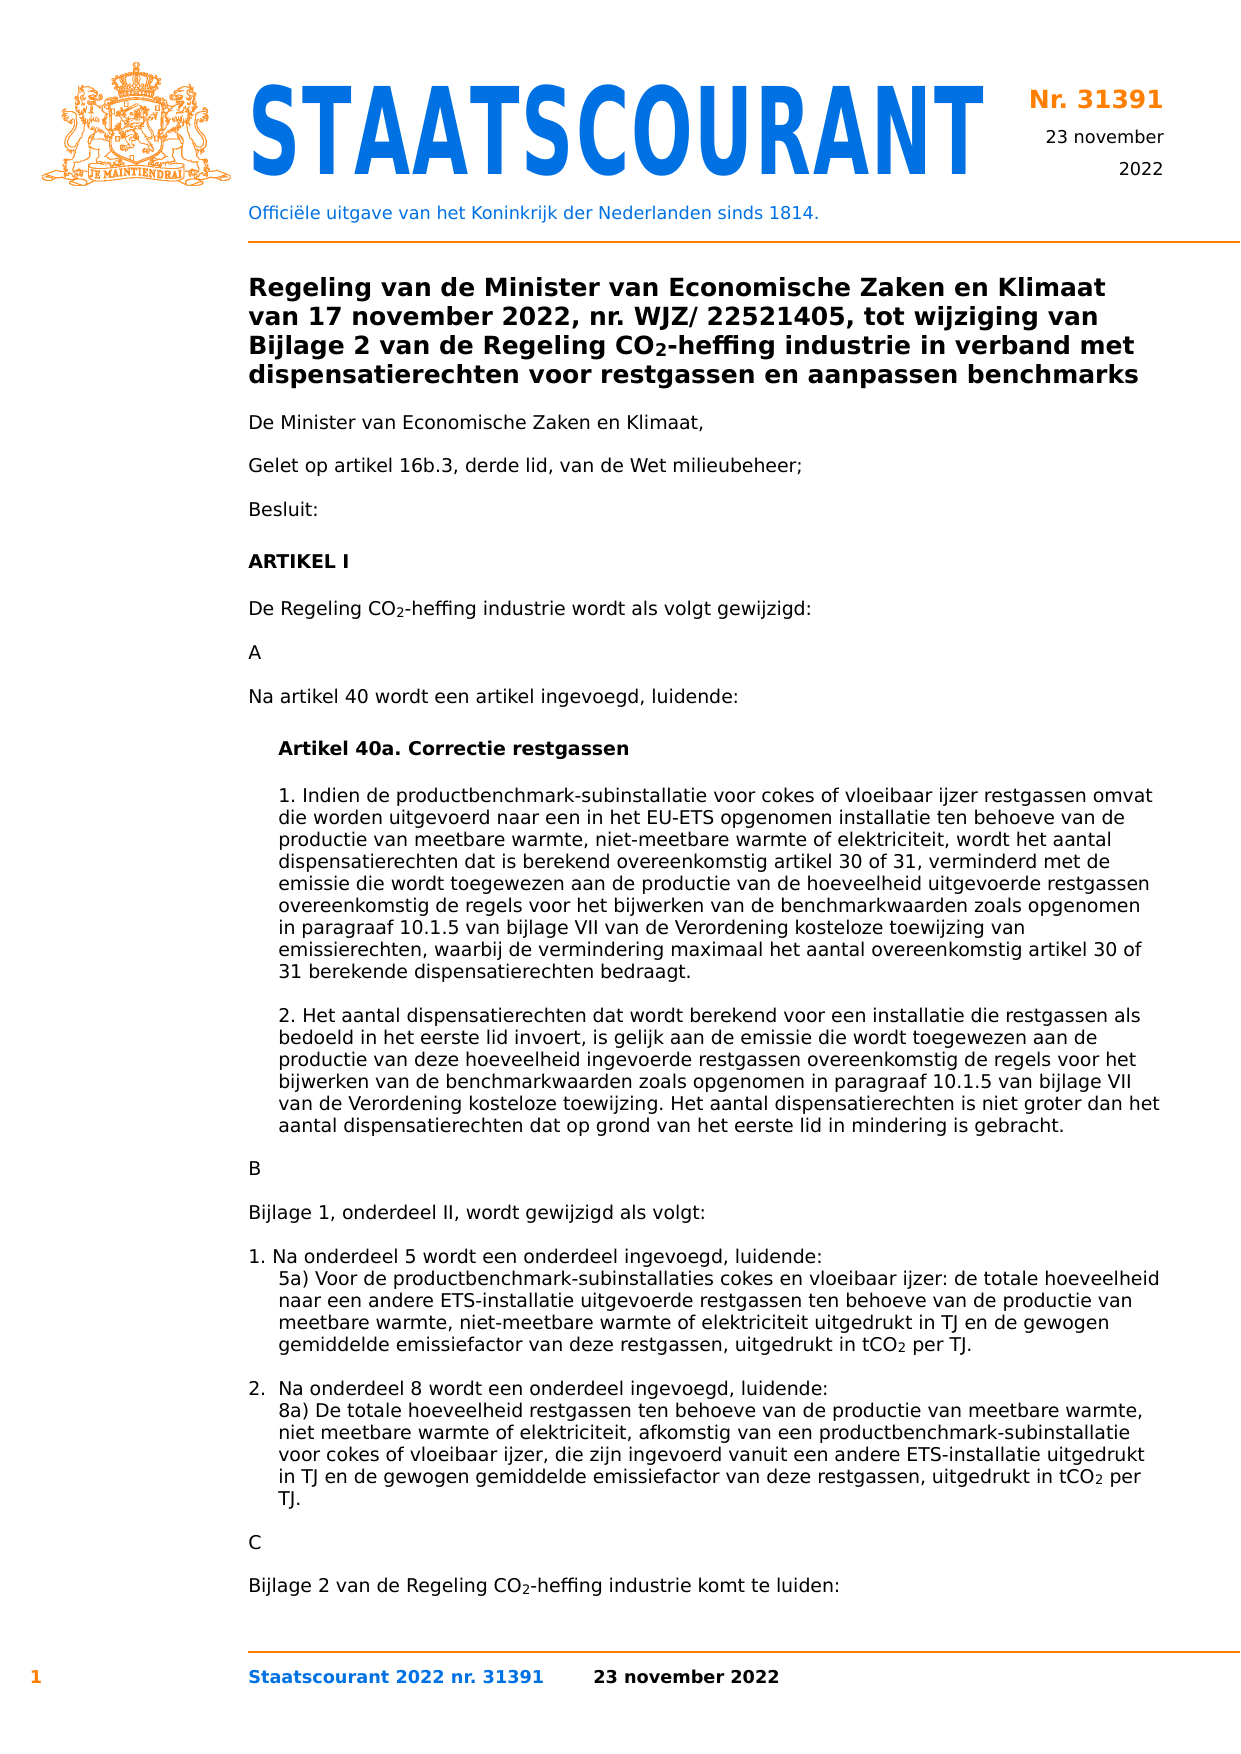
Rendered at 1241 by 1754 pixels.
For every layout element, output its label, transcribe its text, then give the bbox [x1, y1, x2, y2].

text A [248, 642, 1163, 664]
text 1. Na onderdeel 5 wordt een onderdeel ingevoegd, luidende: [248, 1246, 1163, 1268]
text 5a) Voor de productbenchmark-subinstallaties cokes en vloeibaar ijzer: de totale hoeveelheid naar een andere ETS-installatie uitgevoerde restgassen ten behoeve van de productie van meetbare warmte, niet-meetbare warmte of elektriciteit uitgedrukt in TJ en de gewogen gemiddelde emissiefactor van deze restgassen, uitgedrukt in tCO2 per TJ. [278, 1268, 1163, 1356]
text 2. Het aantal dispensatierechten dat wordt berekend voor een installatie die restgassen als bedoeld in het eerste lid invoert, is gelijk aan de emissie die wordt toegewezen aan de productie van deze hoeveelheid ingevoerde restgassen overeenkomstig de regels voor het bijwerken van de benchmarkwaarden zoals opgenomen in paragraaf 10.1.5 van bijlage VII van de Verordening kosteloze toewijzing. Het aantal dispensatierechten is niet groter dan het aantal dispensatierechten dat op grond van het eerste lid in mindering is gebracht. [278, 1004, 1163, 1136]
subtitle ARTIKEL I [248, 551, 1163, 573]
text Bijlage 1, onderdeel II, wordt gewijzigd als volgt: [248, 1202, 1163, 1224]
subtitle Artikel 40a. Correctie restgassen [278, 738, 1163, 760]
table_cell 2022 [998, 153, 1240, 203]
text Na artikel 40 wordt een artikel ingevoegd, luidende: [248, 686, 1163, 708]
table_header STAATSCOURANT [248, 62, 998, 203]
text Besluit: [248, 499, 1163, 521]
text 8a) De totale hoeveelheid restgassen ten behoeve van de productie van meetbare warmte, niet meetbare warmte of elektriciteit, afkomstig van een productbenchmark-subinstallatie voor cokes of vloeibaar ijzer, die zijn ingevoerd vanuit een andere ETS-installatie uitgedrukt in TJ en de gewogen gemiddelde emissiefactor van deze restgassen, uitgedrukt in tCO2 per TJ. [278, 1400, 1163, 1510]
text De Minister van Economische Zaken en Klimaat, [248, 412, 1163, 433]
text 1. Indien de productbenchmark-subinstallatie voor cokes of vloeibaar ijzer restgassen omvat die worden uitgevoerd naar een in het EU-ETS opgenomen installatie ten behoeve van de productie van meetbare warmte, niet-meetbare warmte of elektriciteit, wordt het aantal dispensatierechten dat is berekend overeenkomstig artikel 30 of 31, verminderd met de emissie die wordt toegewezen aan de productie van de hoeveelheid uitgevoerde restgassen overeenkomstig de regels voor het bijwerken van de benchmarkwaarden zoals opgenomen in paragraaf 10.1.5 van bijlage VII van de Verordening kosteloze toewijzing van emissierechten, waarbij de vermindering maximaal het aantal overeenkomstig artikel 30 of 31 berekende dispensatierechten bedraagt. [278, 785, 1163, 983]
text C [248, 1532, 1163, 1553]
subtitle Regeling van de Minister van Economische Zaken en Klimaat van 17 november 2022, nr. WJZ/ 22521405, tot wijziging van Bijlage 2 van de Regeling CO2-heffing industrie in verband met dispensatierechten voor restgassen en aanpassen benchmarks [248, 273, 1163, 390]
text De Regeling CO2-heffing industrie wordt als volgt gewijzigd: [248, 598, 1163, 620]
table_cell Officiële uitgave van het Koninkrijk der Nederlanden sinds 1814. [248, 203, 1240, 241]
picture [41, 62, 231, 186]
table_header Nr. 31391 [998, 62, 1240, 121]
table_cell 23 november [998, 121, 1240, 153]
text B [248, 1158, 1163, 1180]
text 2. Na onderdeel 8 wordt een onderdeel ingevoegd, luidende: [248, 1378, 1163, 1400]
table_header [25, 62, 248, 241]
text Gelet op artikel 16b.3, derde lid, van de Wet milieubeheer; [248, 455, 1163, 477]
text Bijlage 2 van de Regeling CO2-heffing industrie komt te luiden: [248, 1575, 1163, 1597]
